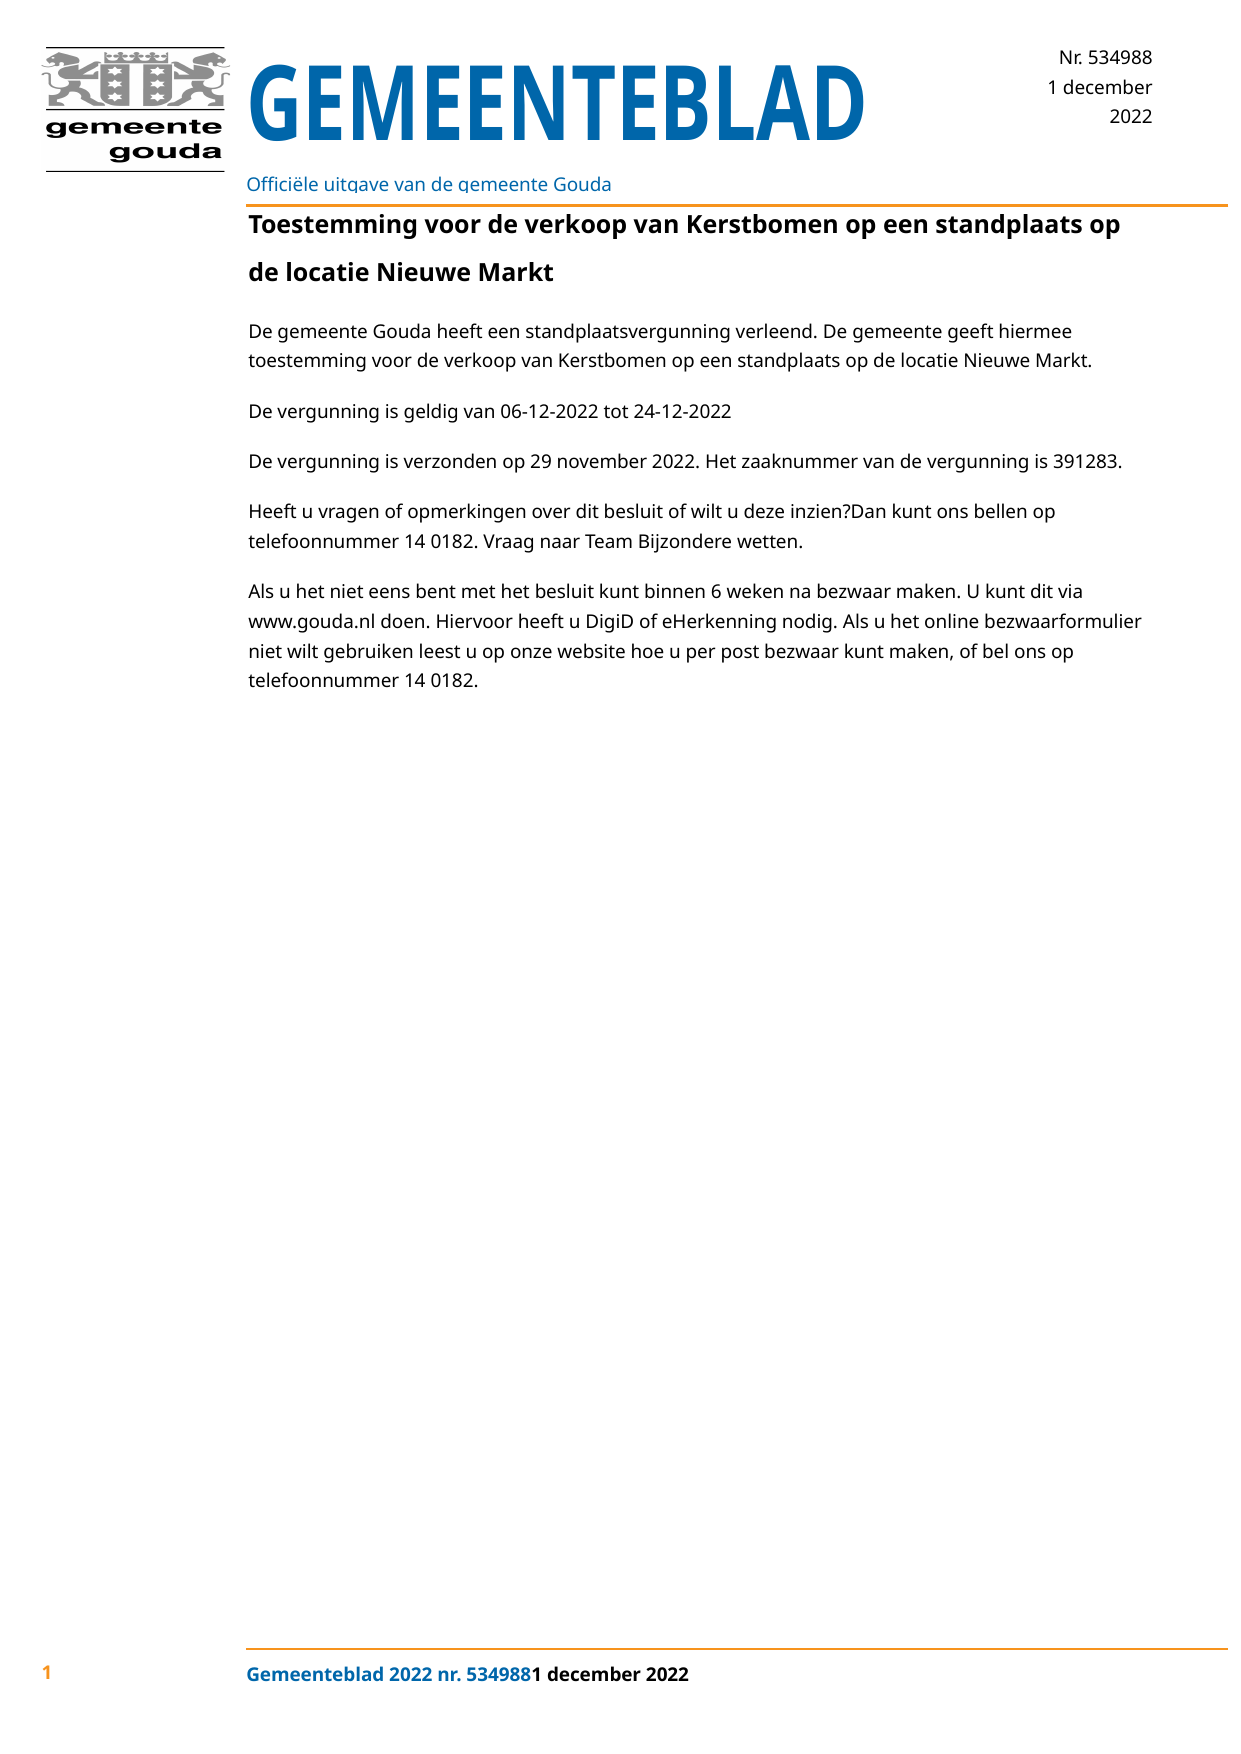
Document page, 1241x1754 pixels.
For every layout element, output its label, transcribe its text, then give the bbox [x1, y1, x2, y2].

text Toestemming voor de verkoop van Kerstbomen op een standplaats op de locatie Nieuwe Markt [248, 207, 1152, 288]
text Als u het niet eens bent met het besluit kunt binnen 6 weken na bezwaar maken. U kunt dit via www.gouda.nl doen. Hiervoor heeft u DigiD of eHerkenning nodig. Als u het online bezwaarformulier niet wilt gebruiken leest u op onze website hoe u per post bezwaar kunt maken, of bel ons op telefoonnummer 14 0182. [248, 579, 1152, 693]
picture [41, 47, 231, 172]
text Heeft u vragen of opmerkingen over dit besluit of wilt u deze inzien?Dan kunt ons bellen op telefoonnummer 14 0182. Vraag naar Team Bijzondere wetten. [248, 499, 1152, 554]
text De vergunning is verzonden op 29 november 2022. Het zaaknummer van de vergunning is 391283. [248, 448, 1152, 474]
text De gemeente Gouda heeft een standplaatsvergunning verleend. De gemeente geeft hiermee toestemming voor de verkoop van Kerstbomen op een standplaats op de locatie Nieuwe Markt. [248, 318, 1152, 373]
text De vergunning is geldig van 06-12-2022 tot 24-12-2022 [248, 398, 1152, 424]
